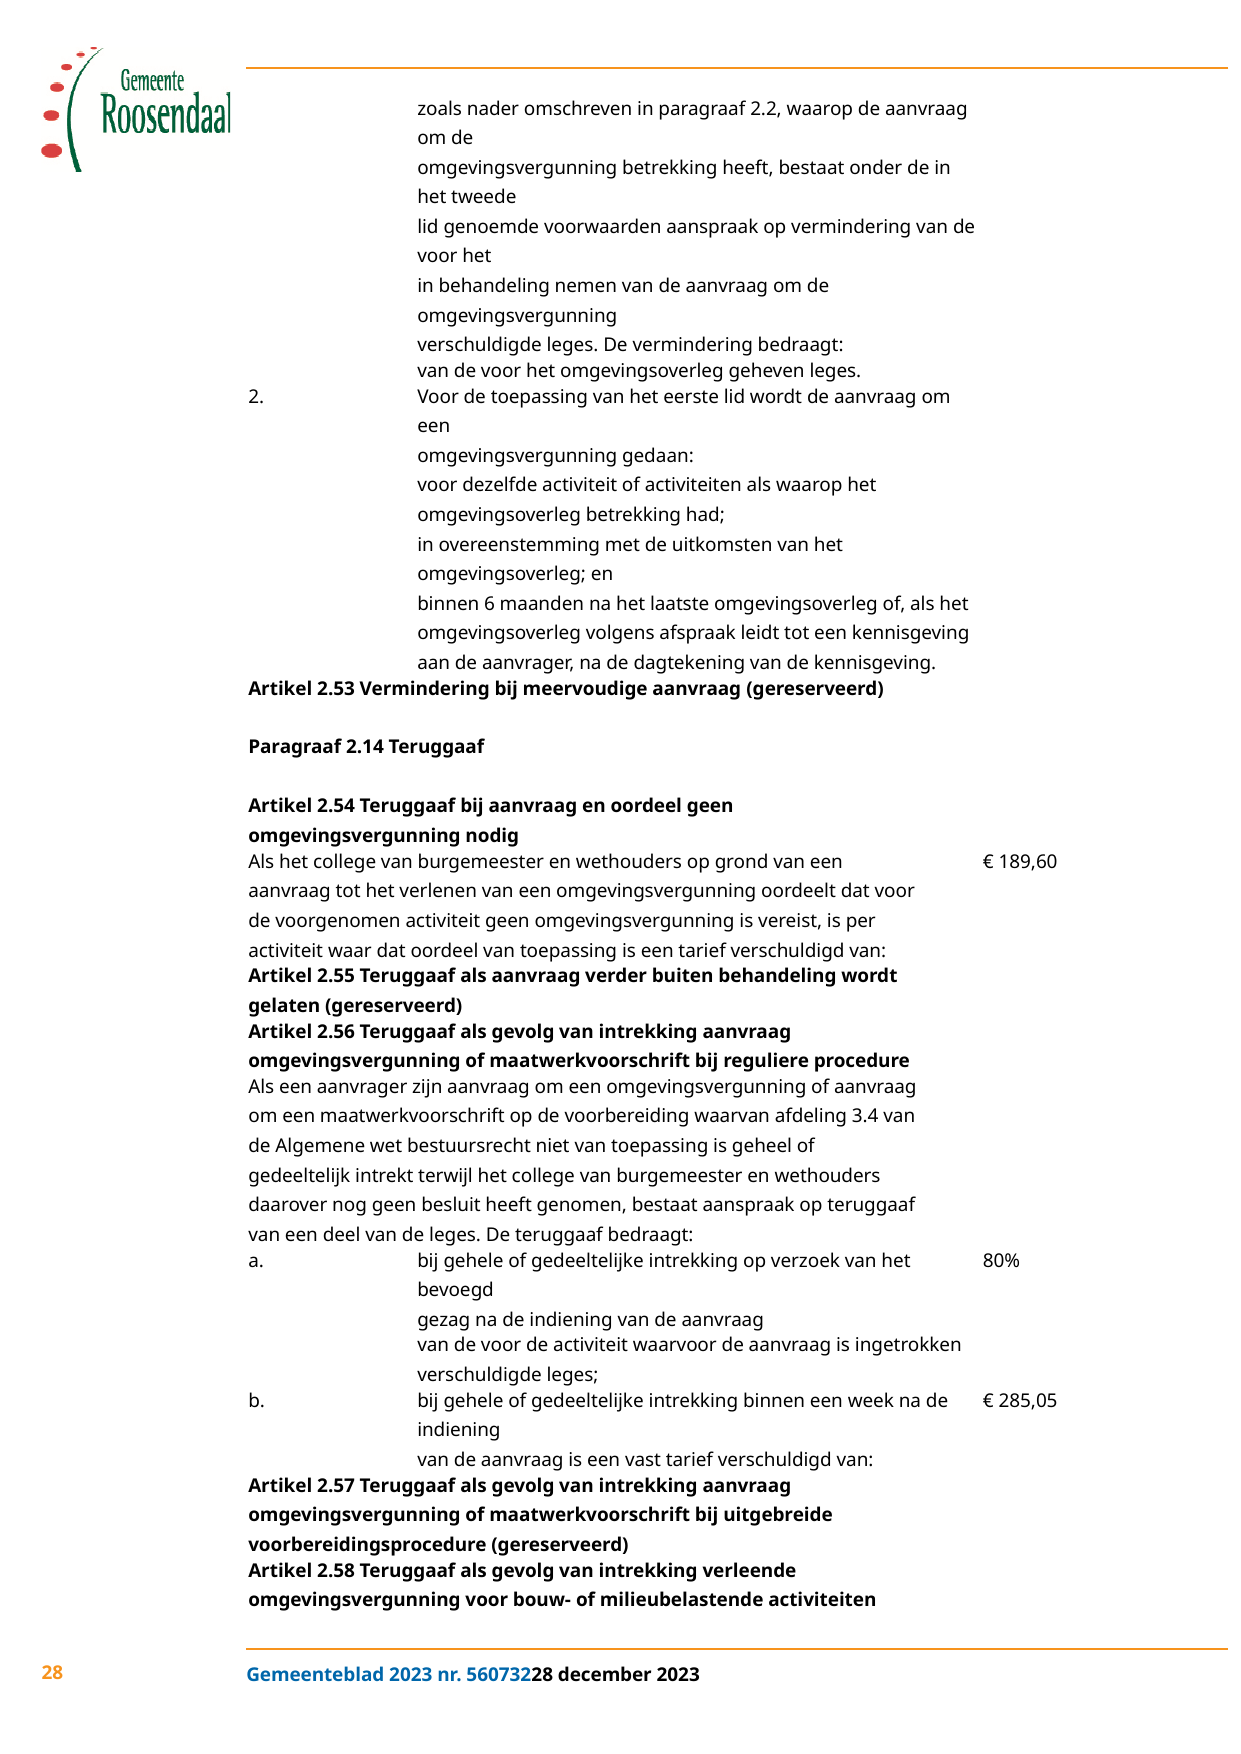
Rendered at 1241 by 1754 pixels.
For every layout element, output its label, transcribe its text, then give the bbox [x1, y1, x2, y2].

table_cell a. [248, 1247, 417, 1332]
text Paragraaf 2.14 Teruggaaf [248, 733, 1152, 759]
table_cell [983, 1557, 1152, 1612]
table_cell [983, 383, 1152, 675]
table_cell [983, 95, 1152, 357]
table_cell Artikel 2.53 Vermindering bij meervoudige aanvraag (gereserveerd) [248, 675, 983, 701]
table_cell [248, 357, 417, 383]
table_cell [983, 1073, 1152, 1247]
table_cell € 189,60 [983, 848, 1152, 962]
table_cell 80% [983, 1247, 1152, 1332]
table_cell van de voor de activiteit waarvoor de aanvraag is ingetrokken verschuldigde leges; [417, 1332, 983, 1387]
table_cell b. [248, 1387, 417, 1472]
table_header [983, 793, 1152, 848]
table_cell [983, 963, 1152, 1018]
table_cell [983, 1018, 1152, 1073]
table_cell [983, 357, 1152, 383]
picture [41, 47, 231, 172]
table_cell € 285,05 [983, 1387, 1152, 1472]
table_cell [248, 95, 417, 357]
table_cell bij gehele of gedeeltelijke intrekking binnen een week na de indiening van de aanvraag is een vast tarief verschuldigd van: [417, 1387, 983, 1472]
table_cell Als een aanvrager zijn aanvraag om een omgevingsvergunning of aanvraag om een maatwerkvoorschrift op de voorbereiding waarvan afdeling 3.4 van de Algemene wet bestuursrecht niet van toepassing is geheel of gedeeltelijk intrekt terwijl het college van burgemeester en wethouders daarover nog geen besluit heeft genomen, bestaat aanspraak op teruggaaf van een deel van de leges. De teruggaaf bedraagt: [248, 1073, 983, 1247]
table_cell Artikel 2.58 Teruggaaf als gevolg van intrekking verleende omgevingsvergunning voor bouw- of milieubelastende activiteiten [248, 1557, 983, 1612]
table_cell Artikel 2.55 Teruggaaf als aanvraag verder buiten behandeling wordt gelaten (gereserveerd) [248, 963, 983, 1018]
table_cell Voor de toepassing van het eerste lid wordt de aanvraag om een omgevingsvergunning gedaan: voor dezelfde activiteit of activiteiten als waarop het omgevingsoverleg betrekking had; in overeenstemming met de uitkomsten van het omgevingsoverleg; en binnen 6 maanden na het laatste omgevingsoverleg of, als het omgevingsoverleg volgens afspraak leidt tot een kennisgeving aan de aanvrager, na de dagtekening van de kennisgeving. [417, 383, 983, 675]
table_cell [983, 675, 1152, 701]
table_cell Artikel 2.57 Teruggaaf als gevolg van intrekking aanvraag omgevingsvergunning of maatwerkvoorschrift bij uitgebreide voorbereidingsprocedure (gereserveerd) [248, 1472, 983, 1557]
table_header Artikel 2.54 Teruggaaf bij aanvraag en oordeel geen omgevingsvergunning nodig [248, 793, 983, 848]
table_cell van de voor het omgevingsoverleg geheven leges. [417, 357, 983, 383]
table_cell Artikel 2.56 Teruggaaf als gevolg van intrekking aanvraag omgevingsvergunning of maatwerkvoorschrift bij reguliere procedure [248, 1018, 983, 1073]
table_cell [983, 1332, 1152, 1387]
table_cell 2. [248, 383, 417, 675]
table_cell bij gehele of gedeeltelijke intrekking op verzoek van het bevoegd gezag na de indiening van de aanvraag [417, 1247, 983, 1332]
table_cell [983, 1472, 1152, 1557]
table_cell Als het college van burgemeester en wethouders op grond van een aanvraag tot het verlenen van een omgevingsvergunning oordeelt dat voor de voorgenomen activiteit geen omgevingsvergunning is vereist, is per activiteit waar dat oordeel van toepassing is een tarief verschuldigd van: [248, 848, 983, 962]
table_cell [248, 1332, 417, 1387]
table_cell zoals nader omschreven in paragraaf 2.2, waarop de aanvraag om de omgevingsvergunning betrekking heeft, bestaat onder de in het tweede lid genoemde voorwaarden aanspraak op vermindering van de voor het in behandeling nemen van de aanvraag om de omgevingsvergunning verschuldigde leges. De vermindering bedraagt: [417, 95, 983, 357]
